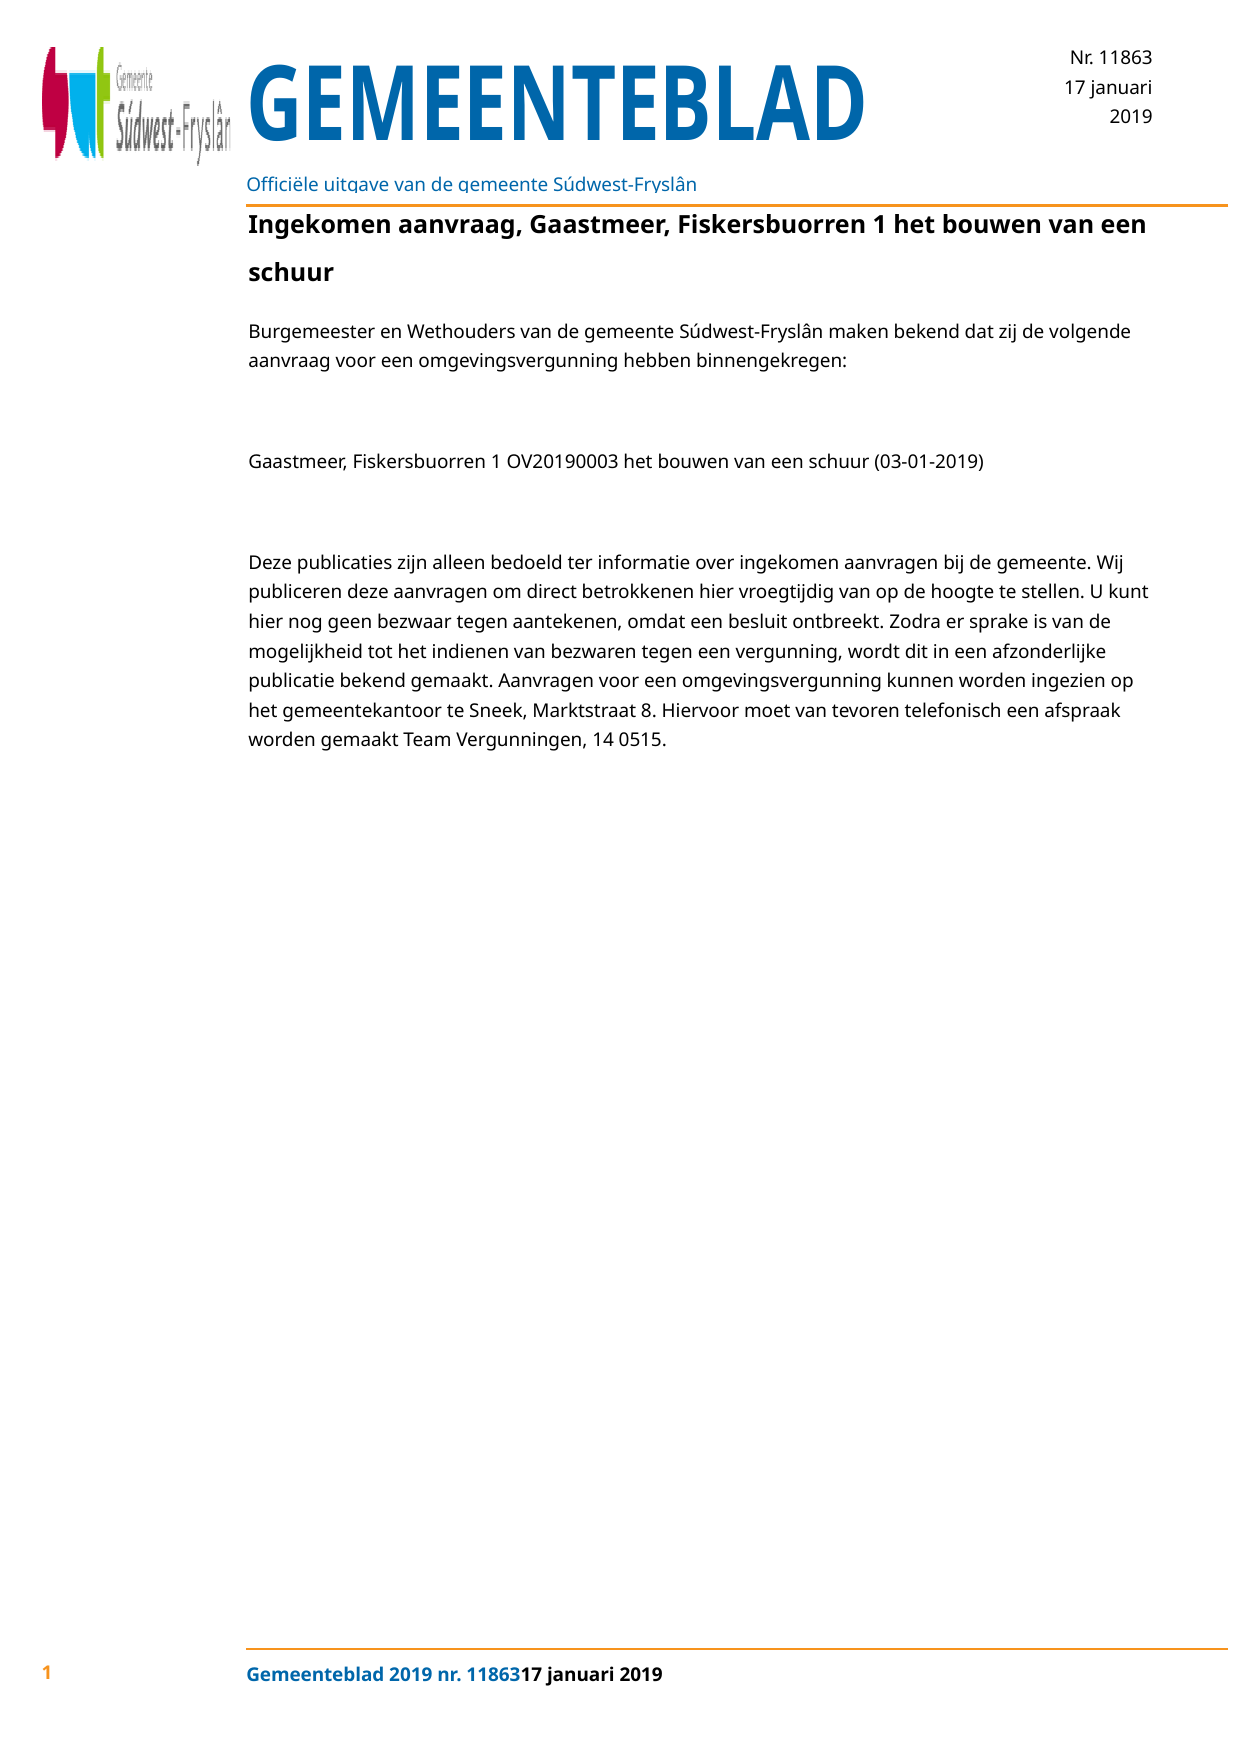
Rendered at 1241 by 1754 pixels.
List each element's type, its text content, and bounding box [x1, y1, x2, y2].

text Ingekomen aanvraag, Gaastmeer, Fiskersbuorren 1 het bouwen van een schuur [248, 207, 1152, 288]
text Gaastmeer, Fiskersbuorren 1 OV20190003 het bouwen van een schuur (03-01-2019) [248, 448, 1152, 474]
picture [41, 47, 231, 172]
text Deze publicaties zijn alleen bedoeld ter informatie over ingekomen aanvragen bij de gemeente. Wij publiceren deze aanvragen om direct betrokkenen hier vroegtijdig van op de hoogte te stellen. U kunt hier nog geen bezwaar tegen aantekenen, omdat een besluit ontbreekt. Zodra er sprake is van de mogelijkheid tot het indienen van bezwaren tegen een vergunning, wordt dit in een afzonderlijke publicatie bekend gemaakt. Aanvragen voor een omgevingsvergunning kunnen worden ingezien op het gemeentekantoor te Sneek, Marktstraat 8. Hiervoor moet van tevoren telefonisch een afspraak worden gemaakt Team Vergunningen, 14 0515. [248, 549, 1152, 752]
text Burgemeester en Wethouders van de gemeente Súdwest-Fryslân maken bekend dat zij de volgende aanvraag voor een omgevingsvergunning hebben binnengekregen: [248, 318, 1152, 373]
